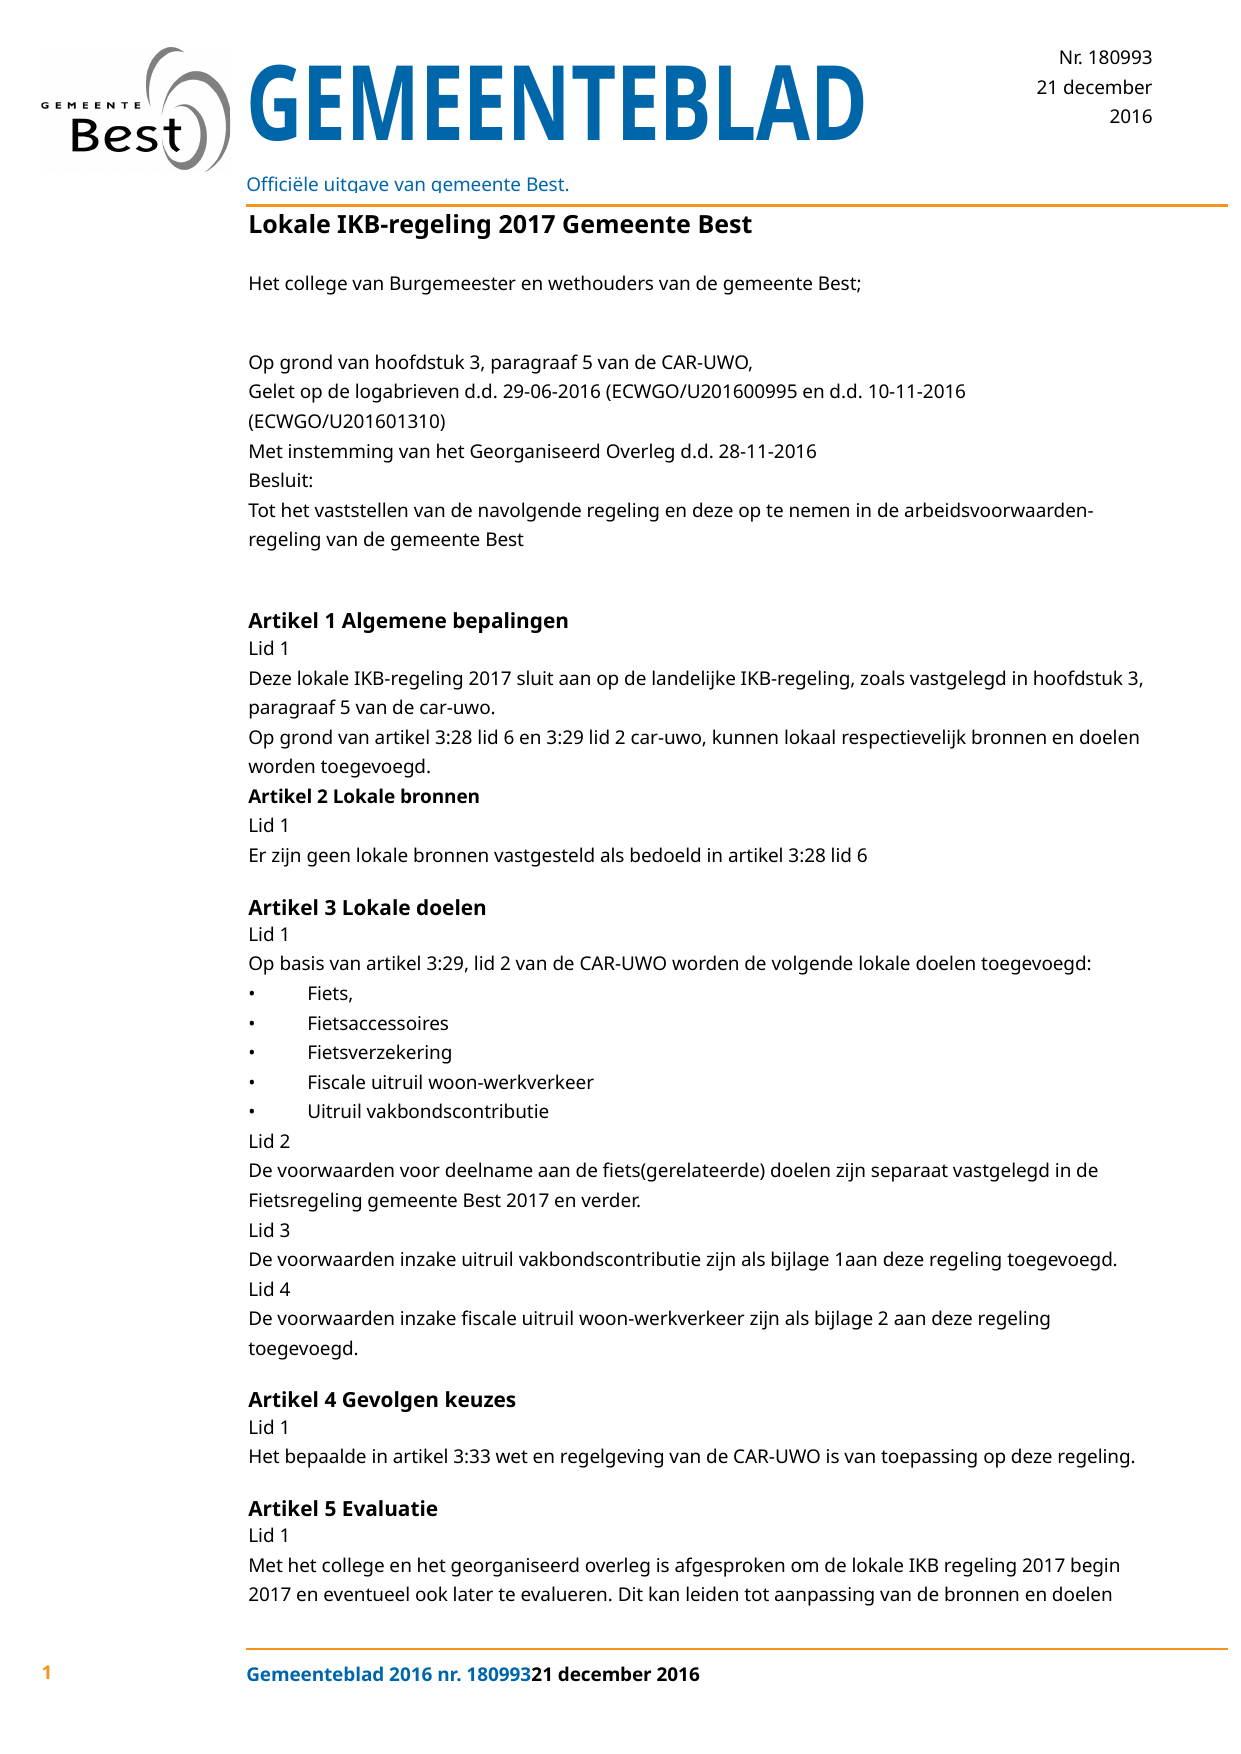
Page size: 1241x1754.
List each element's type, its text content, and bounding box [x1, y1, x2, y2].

text Er zijn geen lokale bronnen vastgesteld als bedoeld in artikel 3:28 lid 6 [248, 842, 1152, 868]
text Op basis van artikel 3:29, lid 2 van de CAR-UWO worden de volgende lokale doelen toegevoegd: [248, 951, 1152, 976]
text Lokale IKB-regeling 2017 Gemeente Best [248, 207, 1152, 241]
text Deze lokale IKB-regeling 2017 sluit aan op de landelijke IKB-regeling, zoals vastgelegd in hoofdstuk 3, paragraaf 5 van de car-uwo. [248, 665, 1152, 720]
text Op grond van hoofdstuk 3, paragraaf 5 van de CAR-UWO, [248, 349, 1152, 375]
text Artikel 5 Evaluatie [248, 1494, 1152, 1522]
text Lid 1 [248, 635, 1152, 661]
text Lid 1 [248, 921, 1152, 947]
text Lid 1 [248, 1414, 1152, 1440]
text Artikel 3 Lokale doelen [248, 893, 1152, 921]
text De voorwaarden inzake uitruil vakbondscontributie zijn als bijlage 1aan deze regeling toegevoegd. [248, 1246, 1152, 1272]
text Lid 1 [248, 813, 1152, 838]
text Op grond van artikel 3:28 lid 6 en 3:29 lid 2 car-uwo, kunnen lokaal respectievelijk bronnen en doelen worden toegevoegd. [248, 724, 1152, 779]
text Tot het vaststellen van de navolgende regeling en deze op te nemen in de arbeidsvoorwaarden-regeling van de gemeente Best [248, 497, 1152, 552]
text Artikel 1 Algemene bepalingen [248, 607, 1152, 635]
text Artikel 4 Gevolgen keuzes [248, 1386, 1152, 1414]
text De voorwaarden inzake fiscale uitruil woon-werkverkeer zijn als bijlage 2 aan deze regeling toegevoegd. [248, 1306, 1152, 1361]
picture [41, 47, 231, 172]
text Lid 2 [248, 1128, 1152, 1154]
text Lid 4 [248, 1276, 1152, 1302]
text Lid 1 [248, 1522, 1152, 1548]
list Fiscale uitruil woon-werkverkeer [248, 1069, 1152, 1095]
text Lid 3 [248, 1217, 1152, 1243]
text Met het college en het georganiseerd overleg is afgesproken om de lokale IKB regeling 2017 begin 2017 en eventueel ook later te evalueren. Dit kan leiden tot aanpassing van de bronnen en doelen [248, 1552, 1152, 1607]
list Fiets, [248, 980, 1152, 1006]
text Gelet op de logabrieven d.d. 29-06-2016 (ECWGO/U201600995 en d.d. 10-11-2016 (ECWGO/U201601310) [248, 379, 1152, 434]
list Fietsverzekering [248, 1039, 1152, 1065]
text De voorwaarden voor deelname aan de fiets(gerelateerde) doelen zijn separaat vastgelegd in de Fietsregeling gemeente Best 2017 en verder. [248, 1158, 1152, 1213]
text Artikel 2 Lokale bronnen [248, 783, 1152, 809]
text Het college van Burgemeester en wethouders van de gemeente Best; [248, 270, 1152, 296]
list Uitruil vakbondscontributie [248, 1098, 1152, 1124]
text Het bepaalde in artikel 3:33 wet en regelgeving van de CAR-UWO is van toepassing op deze regeling. [248, 1444, 1152, 1469]
list Fietsaccessoires [248, 1010, 1152, 1036]
text Besluit: [248, 467, 1152, 493]
text Met instemming van het Georganiseerd Overleg d.d. 28-11-2016 [248, 438, 1152, 464]
